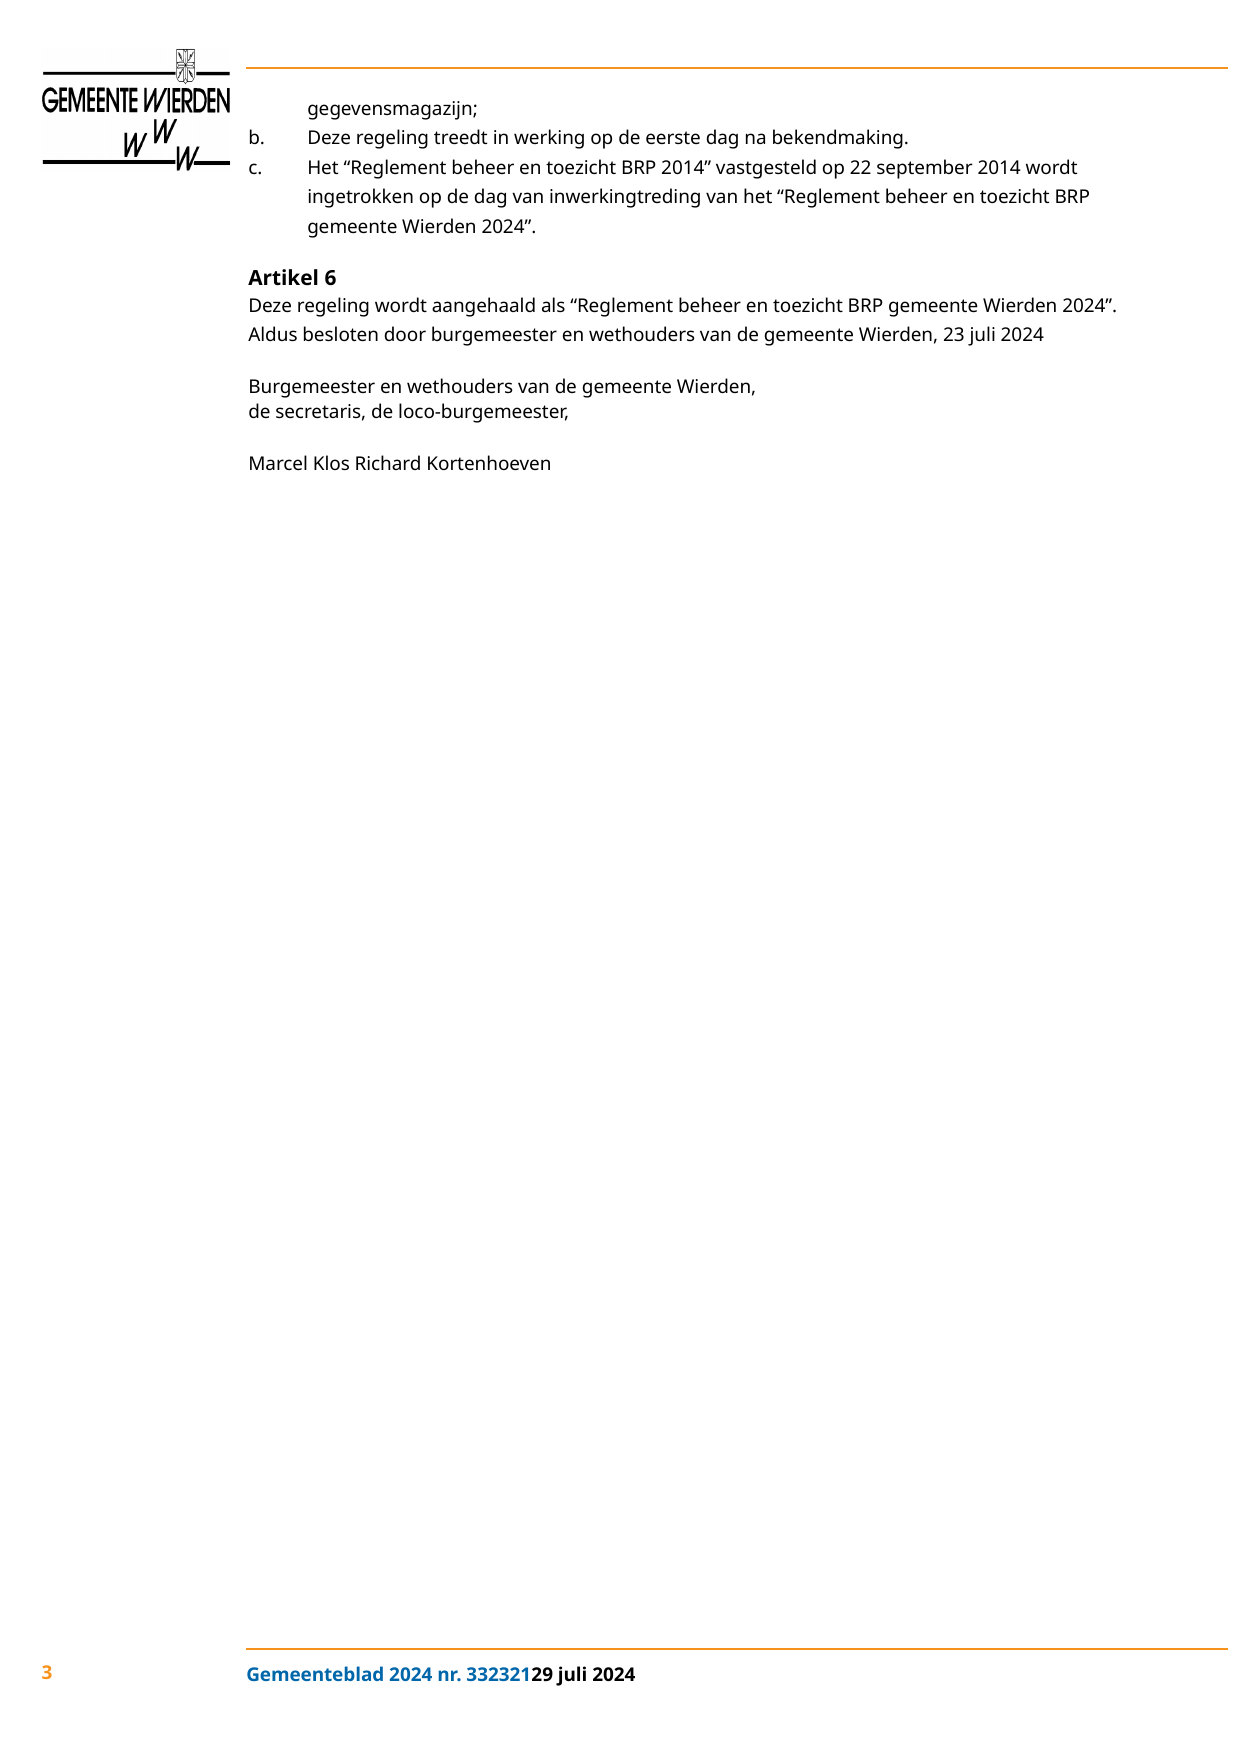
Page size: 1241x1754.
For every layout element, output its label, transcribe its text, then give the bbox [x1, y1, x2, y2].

text de secretaris, de loco-burgemeester, [248, 399, 1152, 424]
picture [41, 47, 231, 172]
text Artikel 6 [248, 263, 1152, 292]
text Deze regeling wordt aangehaald als “Reglement beheer en toezicht BRP gemeente Wierden 2024”. [248, 292, 1152, 318]
list Deze regeling treedt in werking op de eerste dag na bekendmaking. [248, 124, 1152, 150]
list Het “Reglement beheer en toezicht BRP 2014” vastgesteld op 22 september 2014 wordt ingetrokken op de dag van inwerkingtreding van het “Reglement beheer en toezicht BRP gemeente Wierden 2024”. [248, 154, 1152, 239]
text Aldus besloten door burgemeester en wethouders van de gemeente Wierden, 23 juli 2024 [248, 322, 1152, 347]
text Burgemeester en wethouders van de gemeente Wierden, [248, 373, 1152, 399]
text Marcel Klos Richard Kortenhoeven [248, 450, 1152, 476]
list gegevensmagazijn; [248, 95, 1152, 121]
